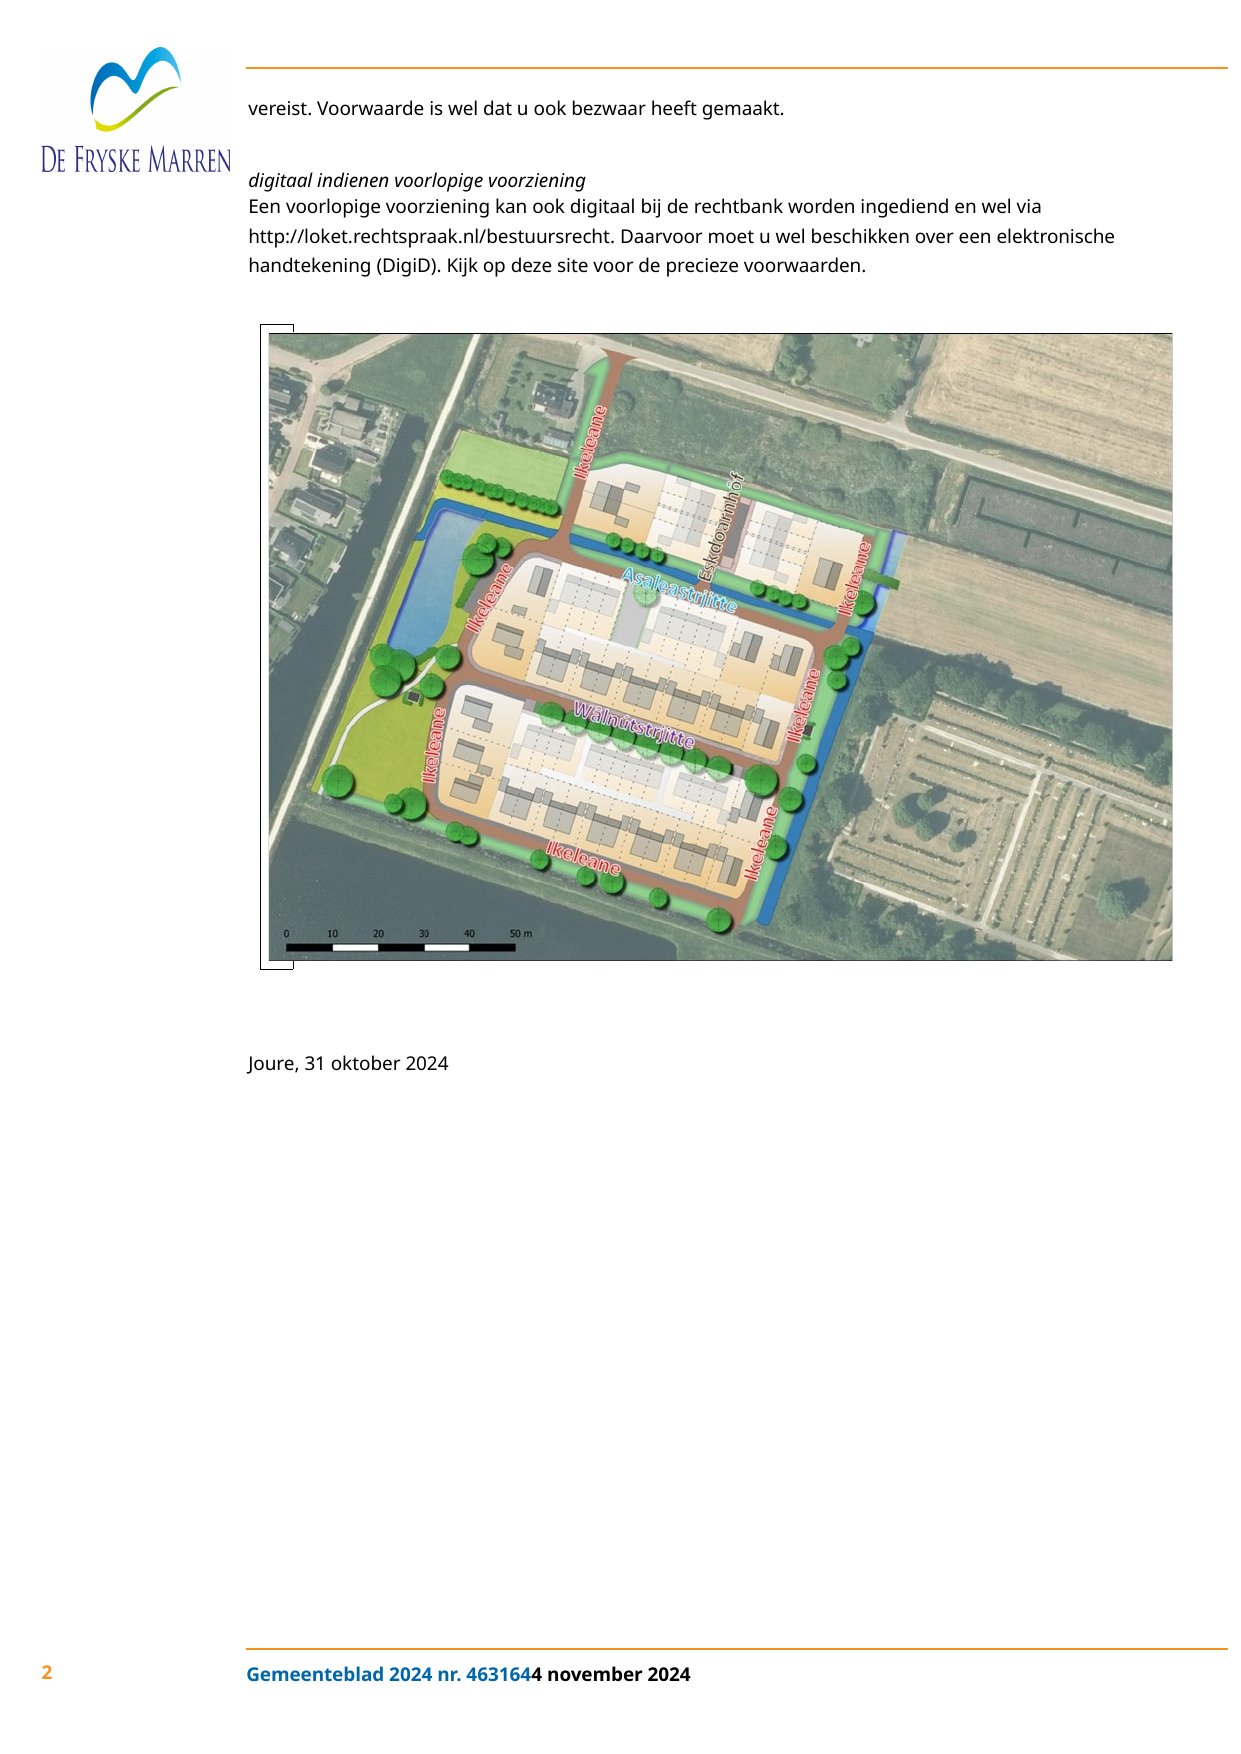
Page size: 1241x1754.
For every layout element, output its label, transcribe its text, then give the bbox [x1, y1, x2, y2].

text vereist. Voorwaarde is wel dat u ook bezwaar heeft gemaakt. [248, 95, 1152, 121]
text Een voorlopige voorziening kan ook digitaal bij de rechtbank worden ingediend en wel via http://loket.rechtspraak.nl/bestuursrecht. Daarvoor moet u wel beschikken over een elektronische handtekening (DigiD). Kijk op deze site voor de precieze voorwaarden. [248, 193, 1152, 278]
text digitaal indienen voorlopige voorziening [248, 167, 1152, 193]
picture [268, 332, 1173, 961]
text Joure, 31 oktober 2024 [248, 1050, 1152, 1076]
picture [41, 47, 231, 172]
